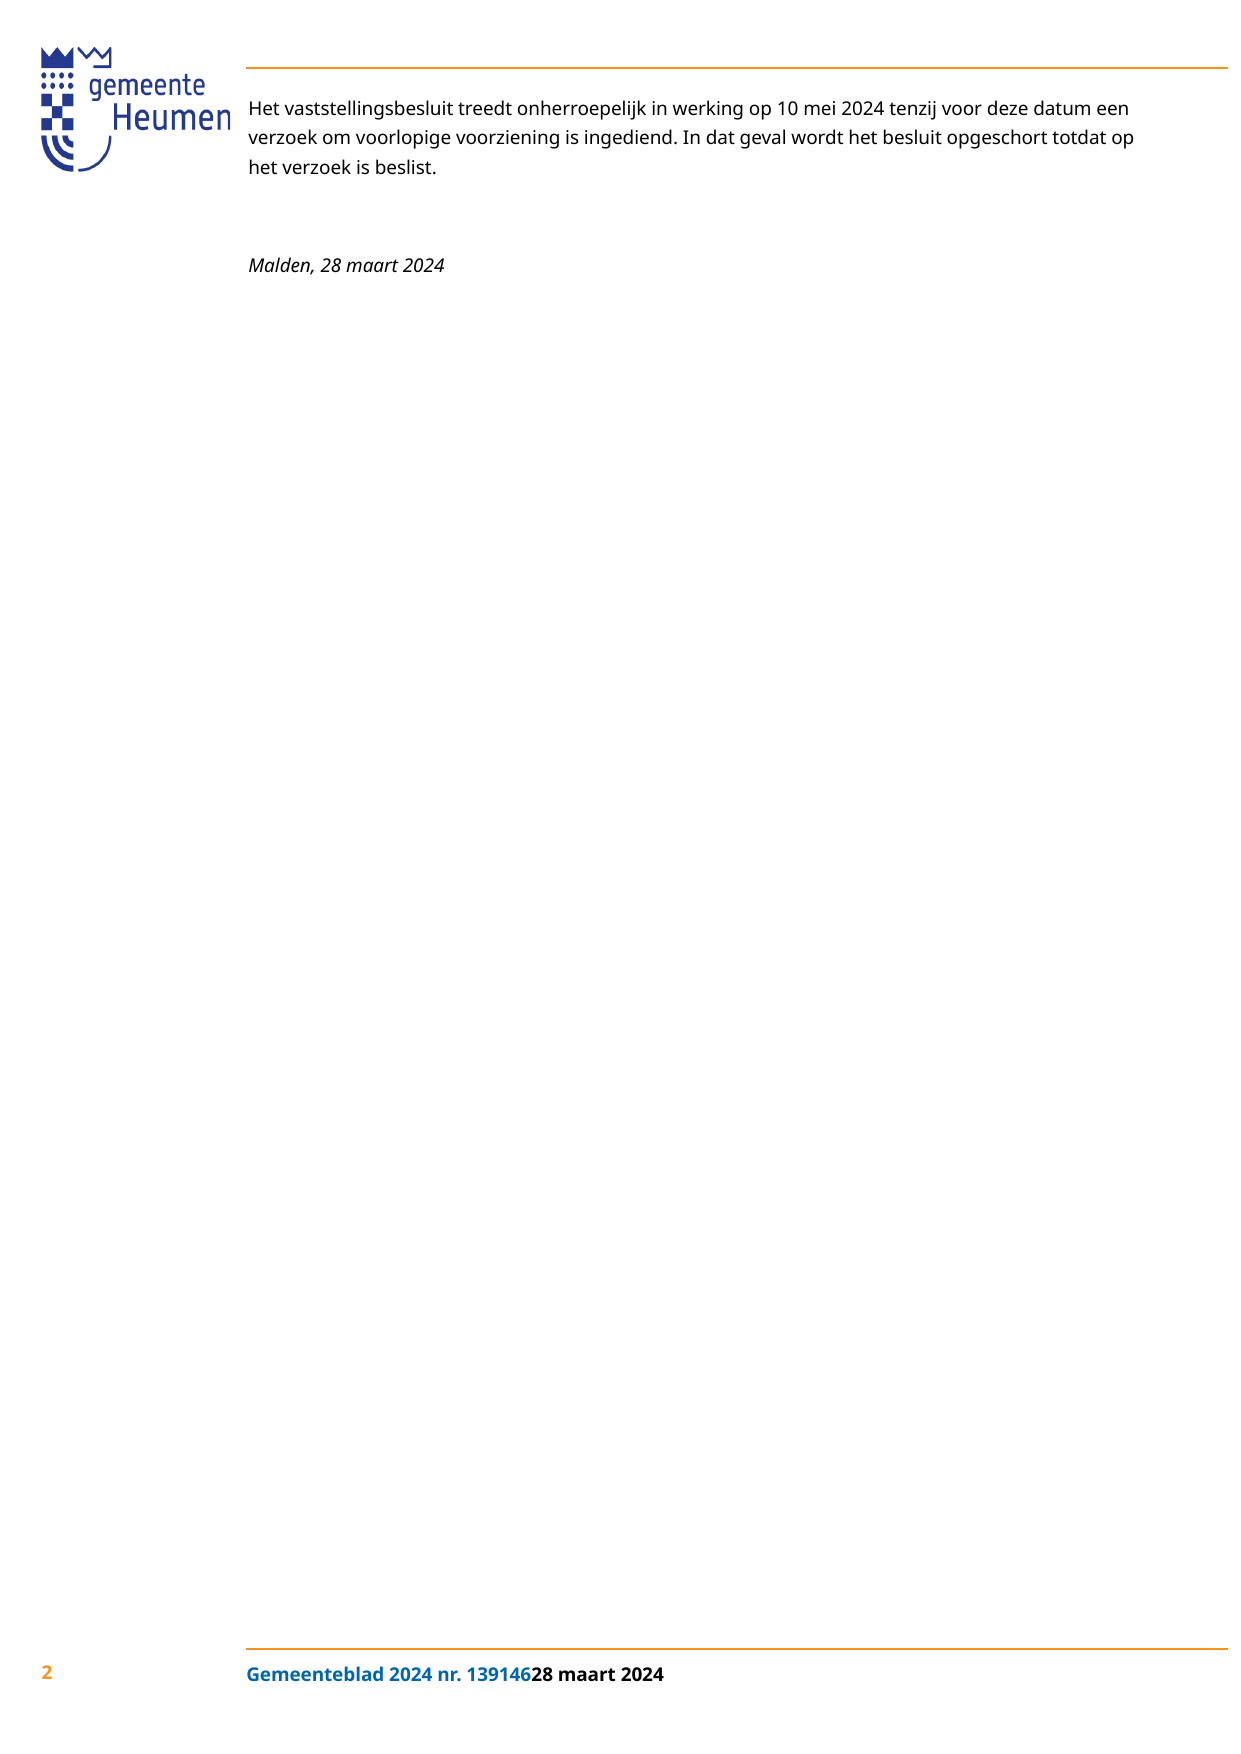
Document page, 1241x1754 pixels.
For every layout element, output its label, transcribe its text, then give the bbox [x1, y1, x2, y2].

text Het vaststellingsbesluit treedt onherroepelijk in werking op 10 mei 2024 tenzij voor deze datum een verzoek om voorlopige voorziening is ingediend. In dat geval wordt het besluit opgeschort totdat op het verzoek is beslist. [248, 95, 1152, 180]
picture [41, 47, 231, 172]
text Malden, 28 maart 2024 [248, 252, 1152, 278]
